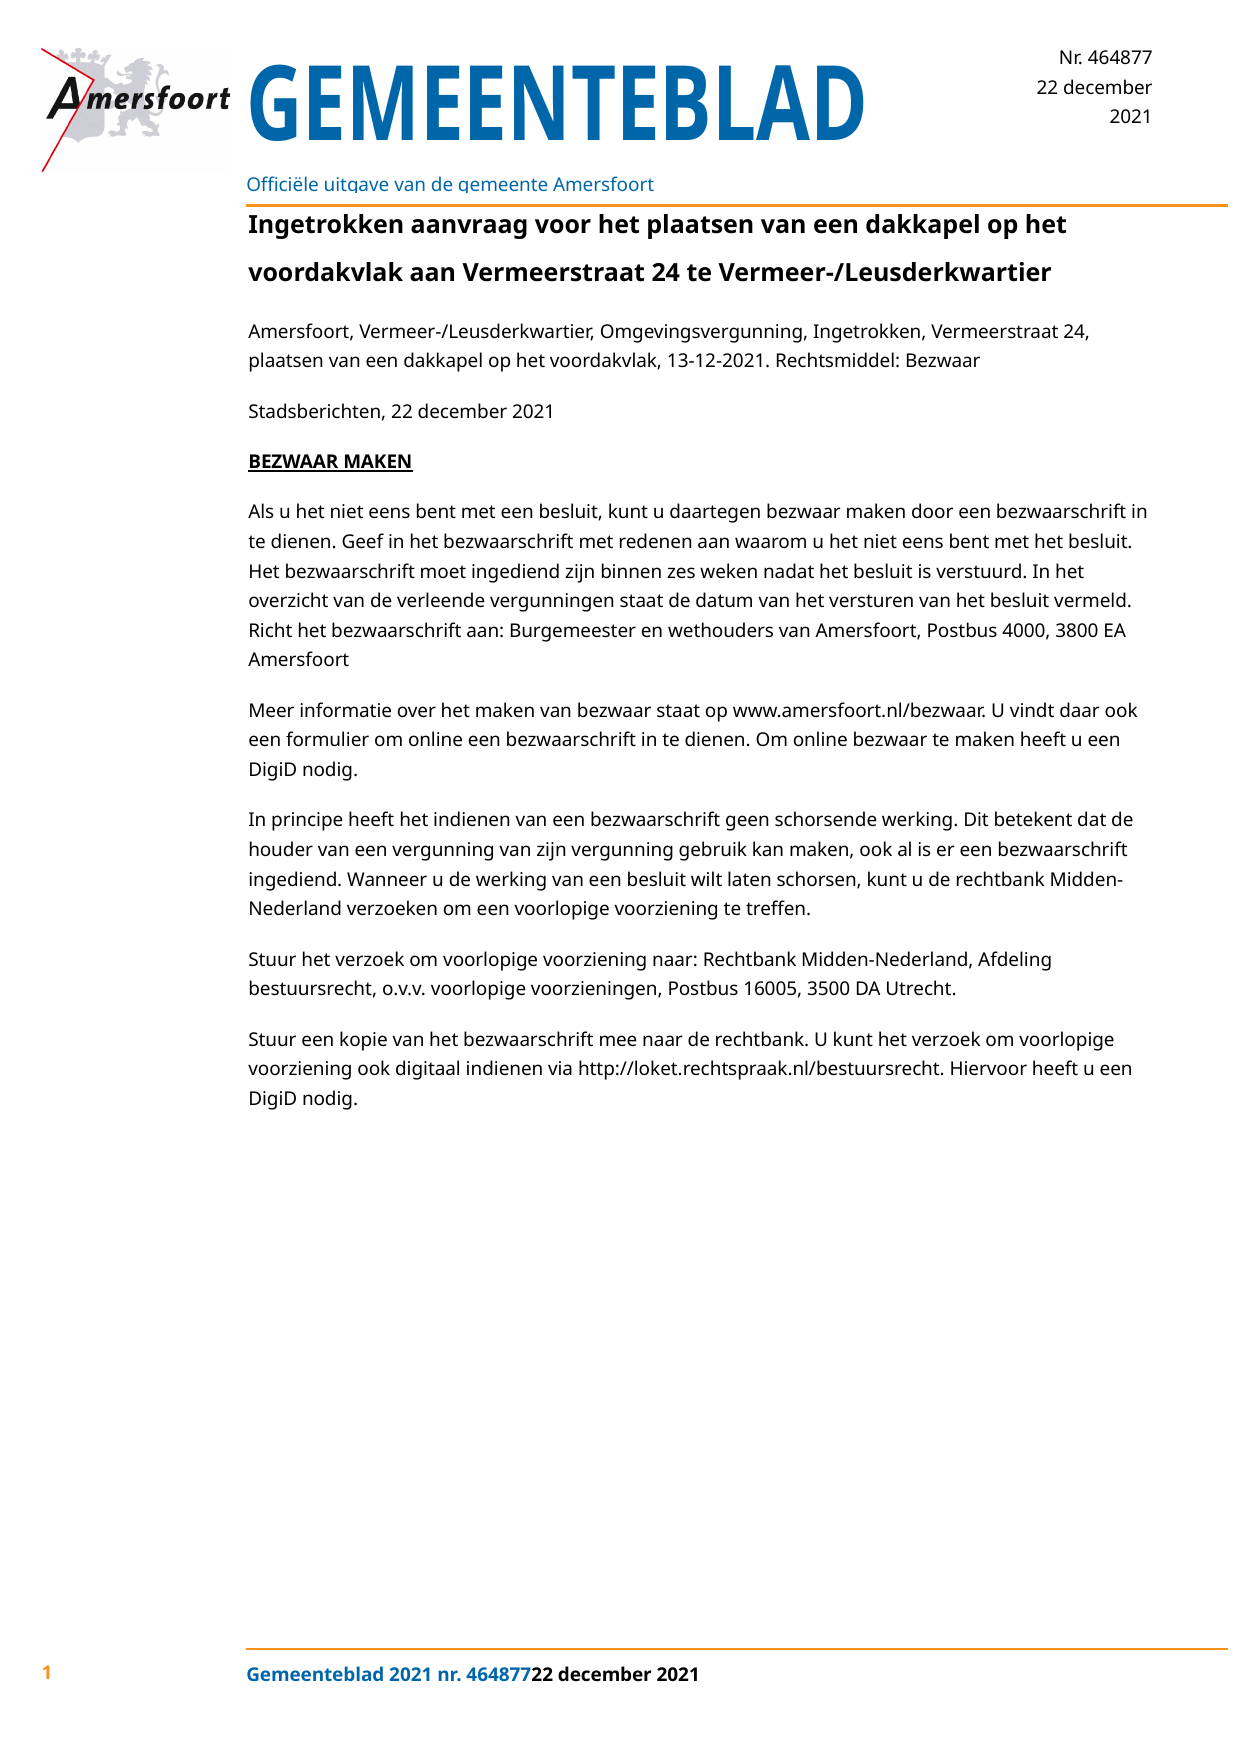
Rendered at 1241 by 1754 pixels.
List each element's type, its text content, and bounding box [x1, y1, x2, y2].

text Stuur een kopie van het bezwaarschrift mee naar de rechtbank. U kunt het verzoek om voorlopige voorziening ook digitaal indienen via http://loket.rechtspraak.nl/bestuursrecht. Hiervoor heeft u een DigiD nodig. [248, 1026, 1152, 1111]
text Ingetrokken aanvraag voor het plaatsen van een dakkapel op het voordakvlak aan Vermeerstraat 24 te Vermeer-/Leusderkwartier [248, 207, 1152, 288]
text Stuur het verzoek om voorlopige voorziening naar: Rechtbank Midden-Nederland, Afdeling bestuursrecht, o.v.v. voorlopige voorzieningen, Postbus 16005, 3500 DA Utrecht. [248, 946, 1152, 1001]
text Meer informatie over het maken van bezwaar staat op www.amersfoort.nl/bezwaar. U vindt daar ook een formulier om online een bezwaarschrift in te dienen. Om online bezwaar te maken heeft u een DigiD nodig. [248, 697, 1152, 782]
text Als u het niet eens bent met een besluit, kunt u daartegen bezwaar maken door een bezwaarschrift in te dienen. Geef in het bezwaarschrift met redenen aan waarom u het niet eens bent met het besluit. Het bezwaarschrift moet ingediend zijn binnen zes weken nadat het besluit is verstuurd. In het overzicht van de verleende vergunningen staat de datum van het versturen van het besluit vermeld. Richt het bezwaarschrift aan: Burgemeester en wethouders van Amersfoort, Postbus 4000, 3800 EA Amersfoort [248, 499, 1152, 672]
picture [41, 47, 231, 172]
text BEZWAAR MAKEN [248, 448, 1152, 474]
text Stadsberichten, 22 december 2021 [248, 398, 1152, 424]
text In principe heeft het indienen van een bezwaarschrift geen schorsende werking. Dit betekent dat de houder van een vergunning van zijn vergunning gebruik kan maken, ook al is er een bezwaarschrift ingediend. Wanneer u de werking van een besluit wilt laten schorsen, kunt u de rechtbank Midden-Nederland verzoeken om een voorlopige voorziening te treffen. [248, 807, 1152, 921]
text Amersfoort, Vermeer-/Leusderkwartier, Omgevingsvergunning, Ingetrokken, Vermeerstraat 24, plaatsen van een dakkapel op het voordakvlak, 13-12-2021. Rechtsmiddel: Bezwaar [248, 318, 1152, 373]
